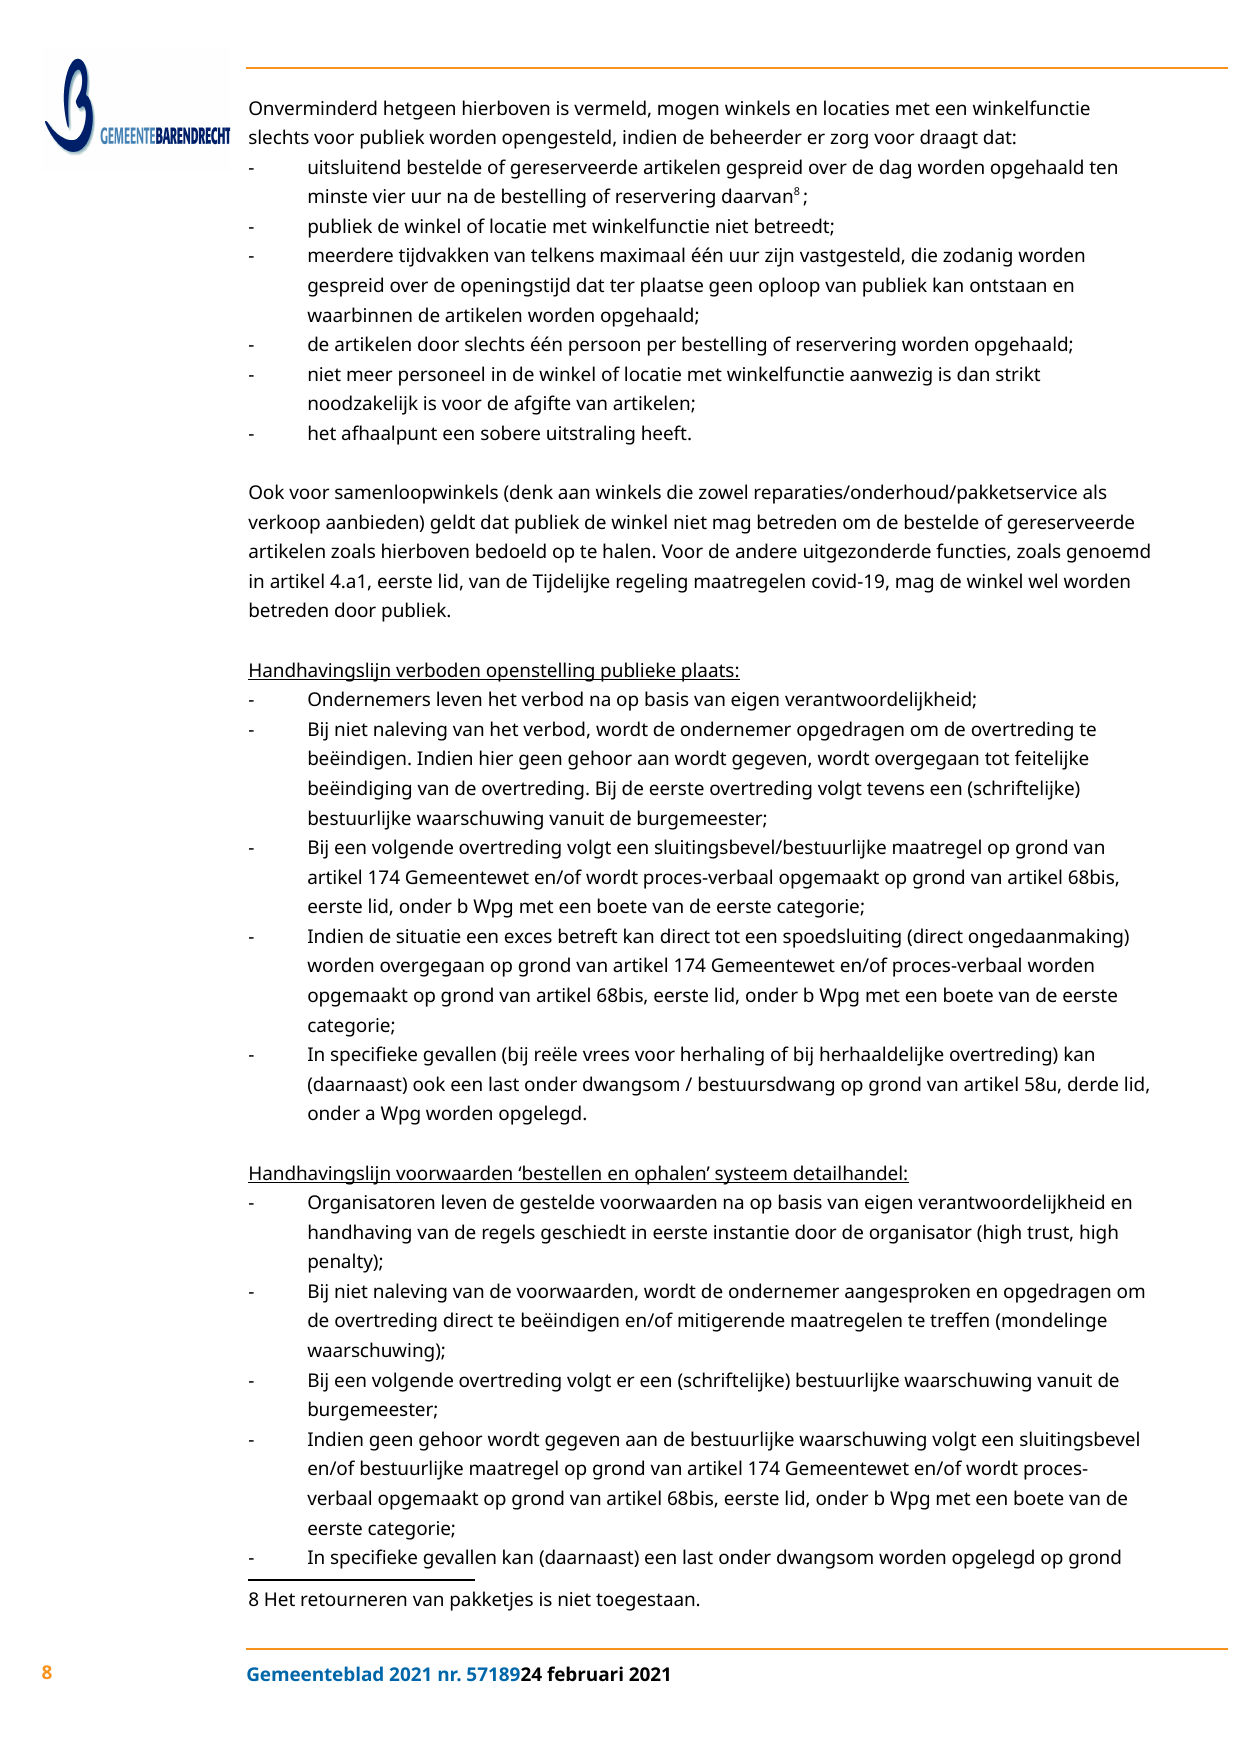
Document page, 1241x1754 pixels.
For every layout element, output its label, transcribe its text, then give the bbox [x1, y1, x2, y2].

list niet meer personeel in de winkel of locatie met winkelfunctie aanwezig is dan strikt noodzakelijk is voor de afgifte van artikelen; [248, 361, 1152, 416]
list Bij een volgende overtreding volgt er een (schriftelijke) bestuurlijke waarschuwing vanuit de burgemeester; [248, 1367, 1152, 1422]
list Indien geen gehoor wordt gegeven aan de bestuurlijke waarschuwing volgt een sluitingsbevel en/of bestuurlijke maatregel op grond van artikel 174 Gemeentewet en/of wordt proces-verbaal opgemaakt op grond van artikel 68bis, eerste lid, onder b Wpg met een boete van de eerste categorie; [248, 1426, 1152, 1541]
list uitsluitend bestelde of gereserveerde artikelen gespreid over de dag worden opgehaald ten minste vier uur na de bestelling of reservering daarvan; [248, 154, 1152, 209]
text Handhavingslijn voorwaarden ‘bestellen en ophalen’ systeem detailhandel: [248, 1160, 1152, 1186]
picture [41, 47, 231, 172]
list Bij een volgende overtreding volgt een sluitingsbevel/bestuurlijke maatregel op grond van artikel 174 Gemeentewet en/of wordt proces-verbaal opgemaakt op grond van artikel 68bis, eerste lid, onder b Wpg met een boete van de eerste categorie; [248, 834, 1152, 919]
list meerdere tijdvakken van telkens maximaal één uur zijn vastgesteld, die zodanig worden gespreid over de openingstijd dat ter plaatse geen oploop van publiek kan ontstaan en waarbinnen de artikelen worden opgehaald; [248, 243, 1152, 328]
list publiek de winkel of locatie met winkelfunctie niet betreedt; [248, 213, 1152, 239]
list Ondernemers leven het verbod na op basis van eigen verantwoordelijkheid; [248, 686, 1152, 712]
list Organisatoren leven de gestelde voorwaarden na op basis van eigen verantwoordelijkheid en handhaving van de regels geschiedt in eerste instantie door de organisator (high trust, high penalty); [248, 1189, 1152, 1274]
list In specifieke gevallen kan (daarnaast) een last onder dwangsom worden opgelegd op grond [248, 1544, 1152, 1570]
list Indien de situatie een exces betreft kan direct tot een spoedsluiting (direct ongedaanmaking) worden overgegaan op grond van artikel 174 Gemeentewet en/of proces-verbaal worden opgemaakt op grond van artikel 68bis, eerste lid, onder b Wpg met een boete van de eerste categorie; [248, 923, 1152, 1038]
text Onverminderd hetgeen hierboven is vermeld, mogen winkels en locaties met een winkelfunctie slechts voor publiek worden opengesteld, indien de beheerder er zorg voor draagt dat: [248, 95, 1152, 150]
list Bij niet naleving van de voorwaarden, wordt de ondernemer aangesproken en opgedragen om de overtreding direct te beëindigen en/of mitigerende maatregelen te treffen (mondelinge waarschuwing); [248, 1278, 1152, 1363]
list In specifieke gevallen (bij reële vrees voor herhaling of bij herhaaldelijke overtreding) kan (daarnaast) ook een last onder dwangsom / bestuursdwang op grond van artikel 58u, derde lid, onder a Wpg worden opgelegd. [248, 1041, 1152, 1126]
text Ook voor samenloopwinkels (denk aan winkels die zowel reparaties/onderhoud/pakketservice als verkoop aanbieden) geldt dat publiek de winkel niet mag betreden om de bestelde of gereserveerde artikelen zoals hierboven bedoeld op te halen. Voor de andere uitgezonderde functies, zoals genoemd in artikel 4.a1, eerste lid, van de Tijdelijke regeling maatregelen covid-19, mag de winkel wel worden betreden door publiek. [248, 479, 1152, 623]
list het afhaalpunt een sobere uitstraling heeft. [248, 420, 1152, 446]
list Het retourneren van pakketjes is niet toegestaan. [248, 1586, 1152, 1612]
list de artikelen door slechts één persoon per bestelling of reservering worden opgehaald; [248, 331, 1152, 357]
list Bij niet naleving van het verbod, wordt de ondernemer opgedragen om de overtreding te beëindigen. Indien hier geen gehoor aan wordt gegeven, wordt overgegaan tot feitelijke beëindiging van de overtreding. Bij de eerste overtreding volgt tevens een (schriftelijke) bestuurlijke waarschuwing vanuit de burgemeester; [248, 716, 1152, 831]
text Handhavingslijn verboden openstelling publieke plaats: [248, 657, 1152, 683]
